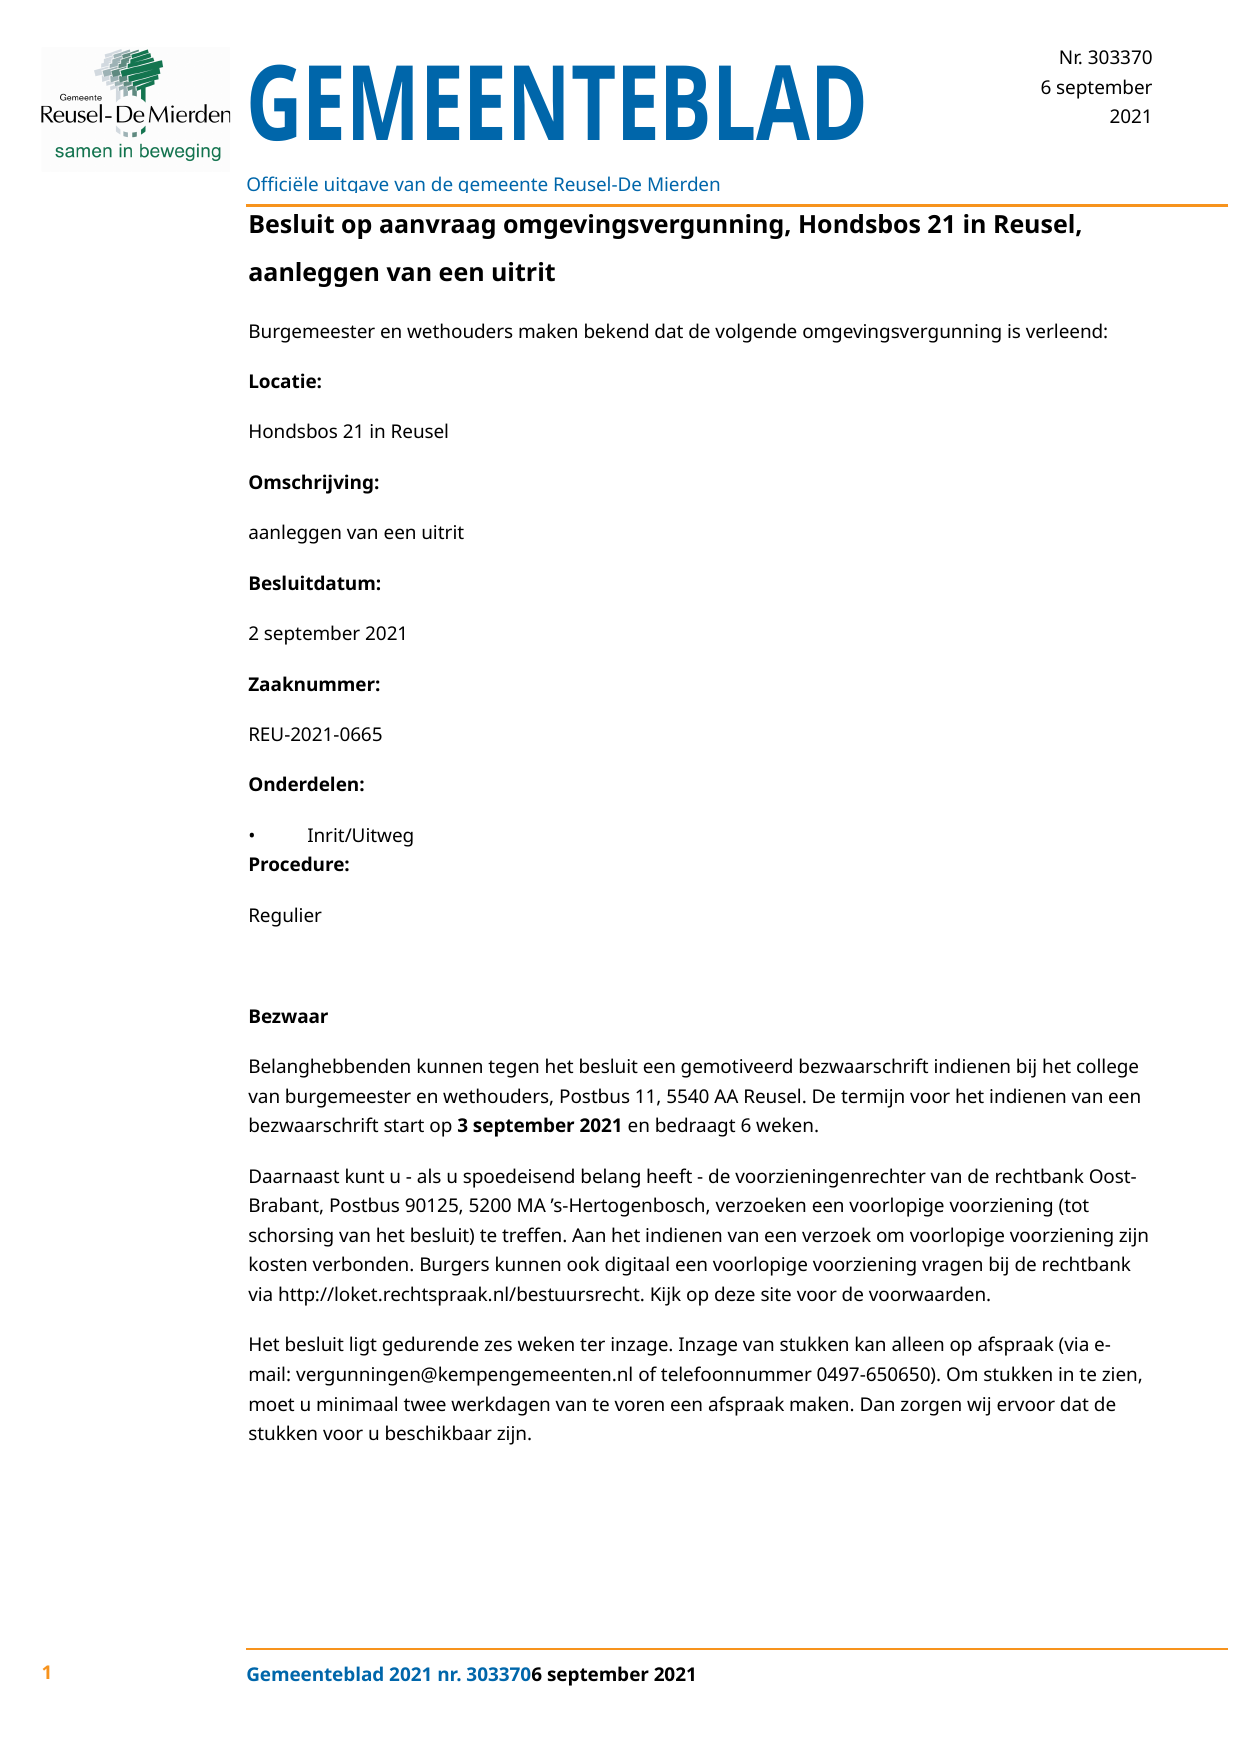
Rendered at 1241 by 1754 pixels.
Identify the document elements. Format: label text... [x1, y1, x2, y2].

list Inrit/Uitweg [248, 822, 1152, 848]
text Zaaknummer: [248, 671, 1152, 697]
text Omschrijving: [248, 469, 1152, 495]
text Besluitdatum: [248, 570, 1152, 596]
text Burgemeester en wethouders maken bekend dat de volgende omgevingsvergunning is verleend: [248, 318, 1152, 344]
text Besluit op aanvraag omgevingsvergunning, Hondsbos 21 in Reusel, aanleggen van een uitrit [248, 207, 1152, 288]
text Onderdelen: [248, 772, 1152, 797]
text REU-2021-0665 [248, 721, 1152, 747]
text Regulier [248, 902, 1152, 928]
text Het besluit ligt gedurende zes weken ter inzage. Inzage van stukken kan alleen op afspraak (via e-mail: vergunningen@kempengemeenten.nl of telefoonnummer 0497-650650). Om stukken in te zien, moet u minimaal twee werkdagen van te voren een afspraak maken. Dan zorgen wij ervoor dat de stukken voor u beschikbaar zijn. [248, 1332, 1152, 1446]
text Bezwaar [248, 1003, 1152, 1029]
text Daarnaast kunt u - als u spoedeisend belang heeft - de voorzieningenrechter van de rechtbank Oost-Brabant, Postbus 90125, 5200 MA ’s-Hertogenbosch, verzoeken een voorlopige voorziening (tot schorsing van het besluit) te treffen. Aan het indienen van een verzoek om voorlopige voorziening zijn kosten verbonden. Burgers kunnen ook digitaal een voorlopige voorziening vragen bij de rechtbank via http://loket.rechtspraak.nl/bestuursrecht. Kijk op deze site voor de voorwaarden. [248, 1163, 1152, 1307]
text Locatie: [248, 368, 1152, 394]
text aanleggen van een uitrit [248, 519, 1152, 545]
text 2 september 2021 [248, 620, 1152, 646]
text Belanghebbenden kunnen tegen het besluit een gemotiveerd bezwaarschrift indienen bij het college van burgemeester en wethouders, Postbus 11, 5540 AA Reusel. De termijn voor het indienen van een bezwaarschrift start op 3 september 2021 en bedraagt 6 weken. [248, 1053, 1152, 1138]
text Hondsbos 21 in Reusel [248, 419, 1152, 444]
text Procedure: [248, 852, 1152, 877]
picture [41, 47, 231, 172]
